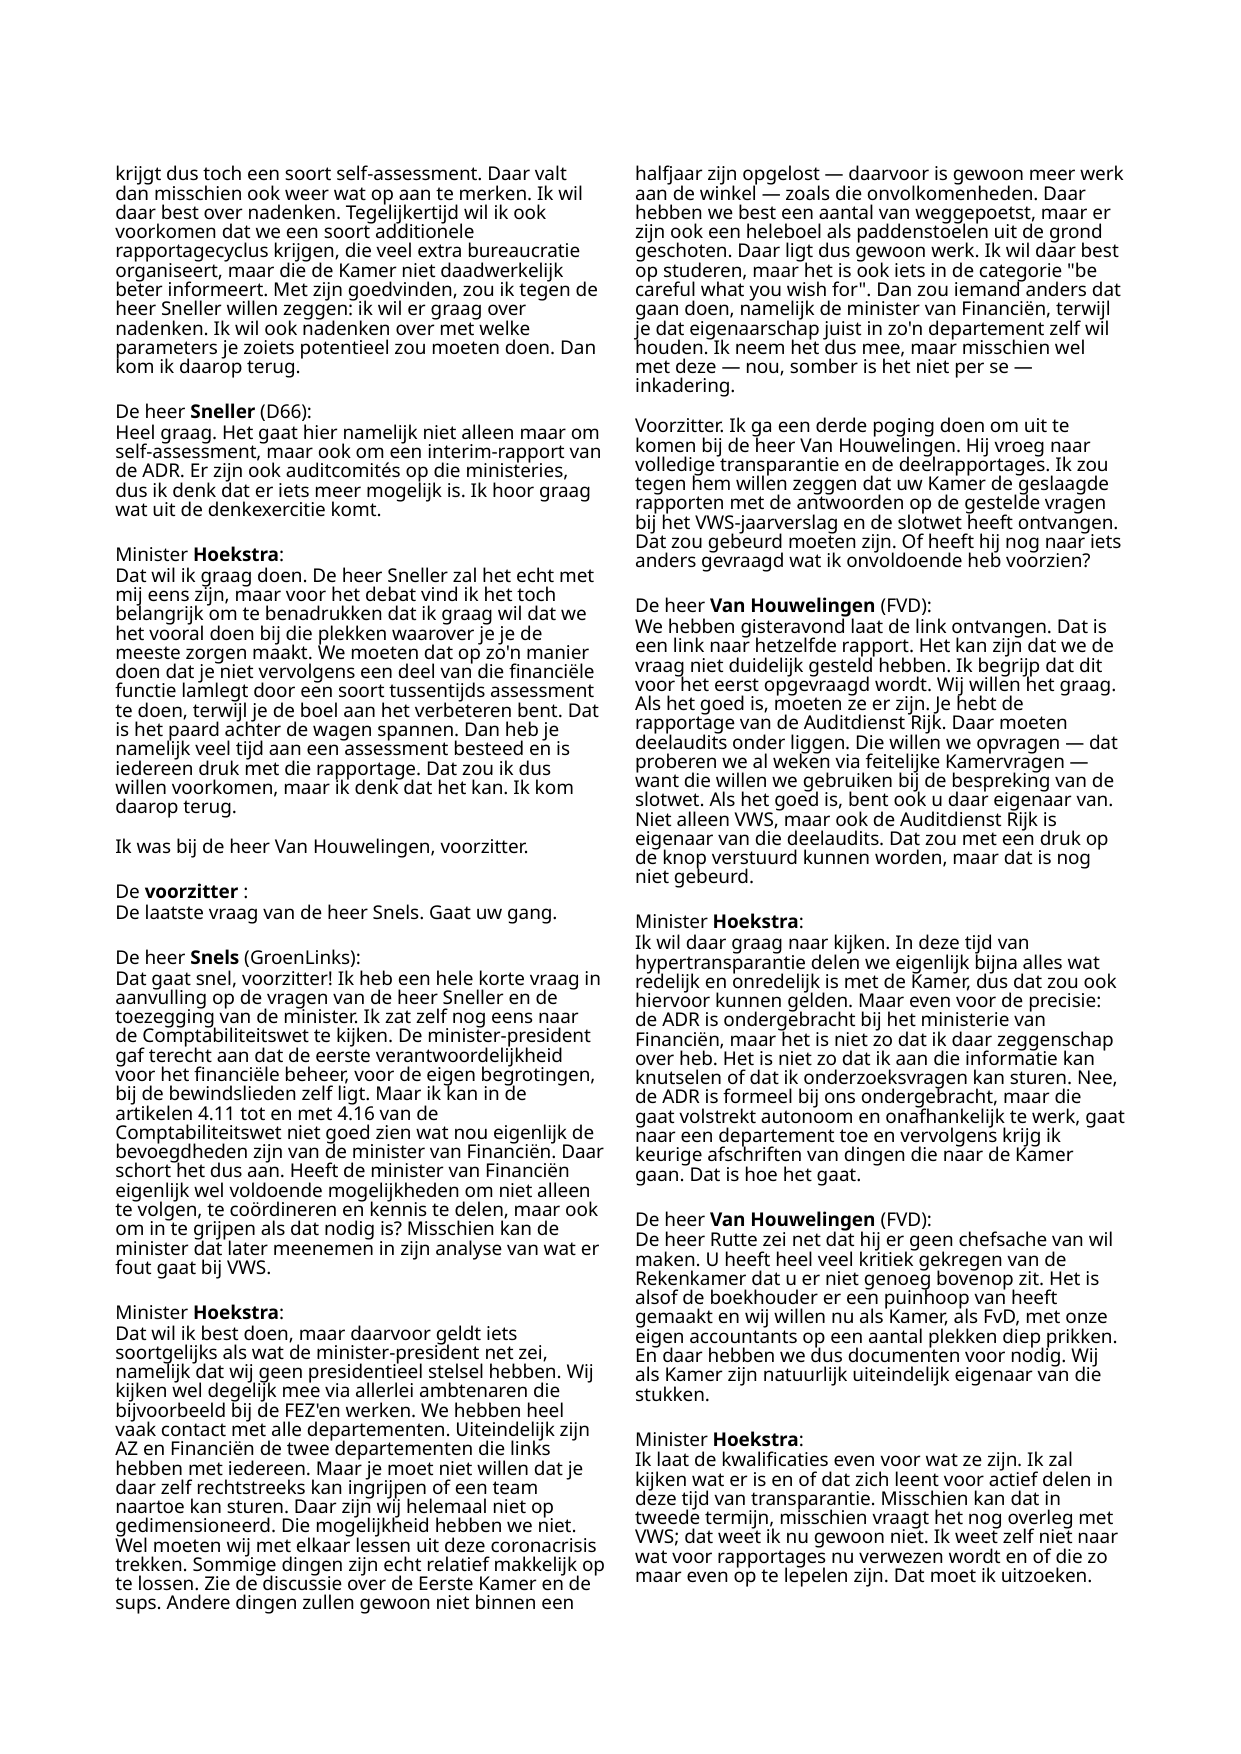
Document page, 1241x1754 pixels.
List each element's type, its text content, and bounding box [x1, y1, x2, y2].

text Minister Hoekstra: [115, 541, 605, 567]
text Minister Hoekstra: [115, 1299, 605, 1324]
text De heer Van Houwelingen (FVD): [635, 592, 1125, 618]
text halfjaar zijn opgelost — daarvoor is gewoon meer werk aan de winkel — zoals die onvolkomenheden. Daar hebben we best een aantal van weggepoetst, maar er zijn ook een heleboel als paddenstoelen uit de grond geschoten. Daar ligt dus gewoon werk. Ik wil daar best op studeren, maar het is ook iets in de categorie "be careful what you wish for". Dan zou iemand anders dat gaan doen, namelijk de minister van Financiën, terwijl je dat eigenaarschap juist in zo'n departement zelf wil houden. Ik neem het dus mee, maar misschien wel met deze — nou, somber is het niet per se — inkadering. [635, 165, 1125, 397]
text De heer Snels (GroenLinks): [115, 944, 605, 970]
text De voorzitter : [115, 878, 605, 904]
text De heer Rutte zei net dat hij er geen chefsache van wil maken. U heeft heel veel kritiek gekregen van de Rekenkamer dat u er niet genoeg bovenop zit. Het is alsof de boekhouder er een puinhoop van heeft gemaakt en wij willen nu als Kamer, als FvD, met onze eigen accountants op een aantal plekken diep prikken. En daar hebben we dus documenten voor nodig. Wij als Kamer zijn natuurlijk uiteindelijk eigenaar van die stukken. [635, 1231, 1125, 1405]
text Minister Hoekstra: [635, 1426, 1125, 1451]
text Ik laat de kwalificaties even voor wat ze zijn. Ik zal kijken wat er is en of dat zich leent voor actief delen in deze tijd van transparantie. Misschien kan dat in tweede termijn, misschien vraagt het nog overleg met VWS; dat weet ik nu gewoon niet. Ik weet zelf niet naar wat voor rapportages nu verwezen wordt en of die zo maar even op te lepelen zijn. Dat moet ik uitzoeken. [635, 1451, 1125, 1586]
text Dat wil ik best doen, maar daarvoor geldt iets soortgelijks als wat de minister-president net zei, namelijk dat wij geen presidentieel stelsel hebben. Wij kijken wel degelijk mee via allerlei ambtenaren die bijvoorbeeld bij de FEZ'en werken. We hebben heel vaak contact met alle departementen. Uiteindelijk zijn AZ en Financiën de twee departementen die links hebben met iedereen. Maar je moet niet willen dat je daar zelf rechtstreeks kan ingrijpen of een team naartoe kan sturen. Daar zijn wij helemaal niet op gedimensioneerd. Die mogelijkheid hebben we niet. Wel moeten wij met elkaar lessen uit deze coronacrisis trekken. Sommige dingen zijn echt relatief makkelijk op te lossen. Zie de discussie over de Eerste Kamer en de sups. Andere dingen zullen gewoon niet binnen een [115, 1324, 605, 1614]
text Dat wil ik graag doen. De heer Sneller zal het echt met mij eens zijn, maar voor het debat vind ik het toch belangrijk om te benadrukken dat ik graag wil dat we het vooral doen bij die plekken waarover je je de meeste zorgen maakt. We moeten dat op zo'n manier doen dat je niet vervolgens een deel van die financiële functie lamlegt door een soort tussentijds assessment te doen, terwijl je de boel aan het verbeteren bent. Dat is het paard achter de wagen spannen. Dan heb je namelijk veel tijd aan een assessment besteed en is iedereen druk met die rapportage. Dat zou ik dus willen voorkomen, maar ik denk dat het kan. Ik kom daarop terug. [115, 567, 605, 817]
text Heel graag. Het gaat hier namelijk niet alleen maar om self-assessment, maar ook om een interim-rapport van de ADR. Er zijn ook auditcomités op die ministeries, dus ik denk dat er iets meer mogelijk is. Ik hoor graag wat uit de denkexercitie komt. [115, 424, 605, 520]
text De heer Van Houwelingen (FVD): [635, 1206, 1125, 1231]
text Dat gaat snel, voorzitter! Ik heb een hele korte vraag in aanvulling op de vragen van de heer Sneller en de toezegging van de minister. Ik zat zelf nog eens naar de Comptabiliteitswet te kijken. De minister-president gaf terecht aan dat de eerste verantwoordelijkheid voor het financiële beheer, voor de eigen begrotingen, bij de bewindslieden zelf ligt. Maar ik kan in de artikelen 4.11 tot en met 4.16 van de Comptabiliteitswet niet goed zien wat nou eigenlijk de bevoegdheden zijn van de minister van Financiën. Daar schort het dus aan. Heeft de minister van Financiën eigenlijk wel voldoende mogelijkheden om niet alleen te volgen, te coördineren en kennis te delen, maar ook om in te grijpen als dat nodig is? Misschien kan de minister dat later meenemen in zijn analyse van wat er fout gaat bij VWS. [115, 970, 605, 1278]
text Voorzitter. Ik ga een derde poging doen om uit te komen bij de heer Van Houwelingen. Hij vroeg naar volledige transparantie en de deelrapportages. Ik zou tegen hem willen zeggen dat uw Kamer de geslaagde rapporten met de antwoorden op de gestelde vragen bij het VWS-jaarverslag en de slotwet heeft ontvangen. Dat zou gebeurd moeten zijn. Of heeft hij nog naar iets anders gevraagd wat ik onvoldoende heb voorzien? [635, 417, 1125, 571]
text krijgt dus toch een soort self-assessment. Daar valt dan misschien ook weer wat op aan te merken. Ik wil daar best over nadenken. Tegelijkertijd wil ik ook voorkomen dat we een soort additionele rapportagecyclus krijgen, die veel extra bureaucratie organiseert, maar die de Kamer niet daadwerkelijk beter informeert. Met zijn goedvinden, zou ik tegen de heer Sneller willen zeggen: ik wil er graag over nadenken. Ik wil ook nadenken over met welke parameters je zoiets potentieel zou moeten doen. Dan kom ik daarop terug. [115, 165, 605, 377]
text De laatste vraag van de heer Snels. Gaat uw gang. [115, 904, 605, 923]
text De heer Sneller (D66): [115, 398, 605, 424]
text Ik wil daar graag naar kijken. In deze tijd van hypertransparantie delen we eigenlijk bijna alles wat redelijk en onredelijk is met de Kamer, dus dat zou ook hiervoor kunnen gelden. Maar even voor de precisie: de ADR is ondergebracht bij het ministerie van Financiën, maar het is niet zo dat ik daar zeggenschap over heb. Het is niet zo dat ik aan die informatie kan knutselen of dat ik onderzoeksvragen kan sturen. Nee, de ADR is formeel bij ons ondergebracht, maar die gaat volstrekt autonoom en onafhankelijk te werk, gaat naar een departement toe en vervolgens krijg ik keurige afschriften van dingen die naar de Kamer gaan. Dat is hoe het gaat. [635, 934, 1125, 1185]
text Minister Hoekstra: [635, 909, 1125, 934]
text Ik was bij de heer Van Houwelingen, voorzitter. [115, 838, 605, 857]
text We hebben gisteravond laat de link ontvangen. Dat is een link naar hetzelfde rapport. Het kan zijn dat we de vraag niet duidelijk gesteld hebben. Ik begrijp dat dit voor het eerst opgevraagd wordt. Wij willen het graag. Als het goed is, moeten ze er zijn. Je hebt de rapportage van de Auditdienst Rijk. Daar moeten deelaudits onder liggen. Die willen we opvragen — dat proberen we al weken via feitelijke Kamervragen — want die willen we gebruiken bij de bespreking van de slotwet. Als het goed is, bent ook u daar eigenaar van. Niet alleen VWS, maar ook de Auditdienst Rijk is eigenaar van die deelaudits. Dat zou met een druk op de knop verstuurd kunnen worden, maar dat is nog niet gebeurd. [635, 618, 1125, 888]
